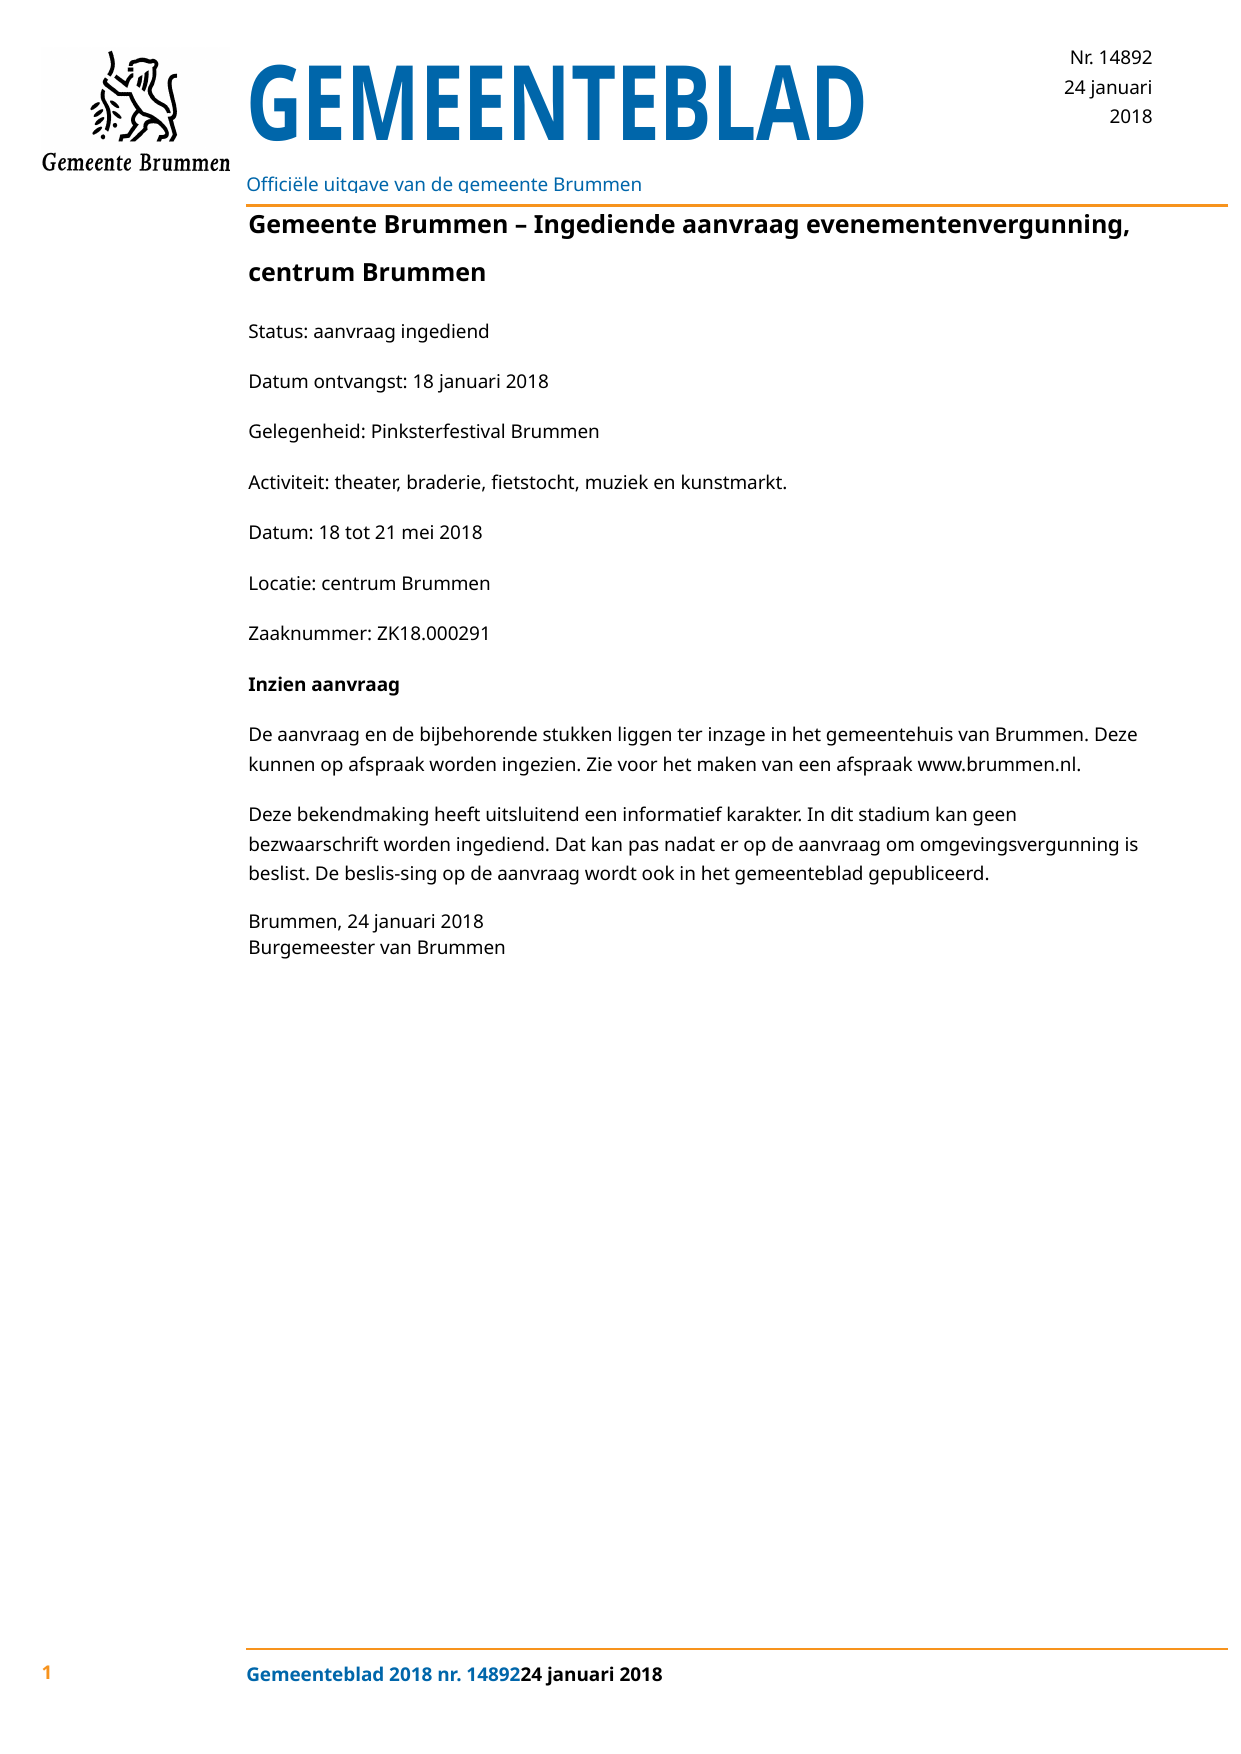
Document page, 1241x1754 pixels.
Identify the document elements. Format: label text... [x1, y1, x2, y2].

text Datum: 18 tot 21 mei 2018 [248, 519, 1152, 545]
text Brummen, 24 januari 2018 [248, 908, 1152, 934]
text Zaaknummer: ZK18.000291 [248, 620, 1152, 646]
text Gelegenheid: Pinksterfestival Brummen [248, 419, 1152, 444]
text Burgemeester van Brummen [248, 934, 1152, 960]
text Locatie: centrum Brummen [248, 570, 1152, 596]
text De aanvraag en de bijbehorende stukken liggen ter inzage in het gemeentehuis van Brummen. Deze kunnen op afspraak worden ingezien. Zie voor het maken van een afspraak www.brummen.nl. [248, 721, 1152, 777]
text Datum ontvangst: 18 januari 2018 [248, 368, 1152, 394]
text Inzien aanvraag [248, 671, 1152, 697]
text Deze bekendmaking heeft uitsluitend een informatief karakter. In dit stadium kan geen bezwaarschrift worden ingediend. Dat kan pas nadat er op de aanvraag om omgevingsvergunning is beslist. De beslis-sing op de aanvraag wordt ook in het gemeenteblad gepubliceerd. [248, 801, 1152, 886]
text Status: aanvraag ingediend [248, 318, 1152, 344]
picture [41, 47, 231, 172]
text Gemeente Brummen – Ingediende aanvraag evenementenvergunning, centrum Brummen [248, 207, 1152, 288]
text Activiteit: theater, braderie, fietstocht, muziek en kunstmarkt. [248, 469, 1152, 495]
